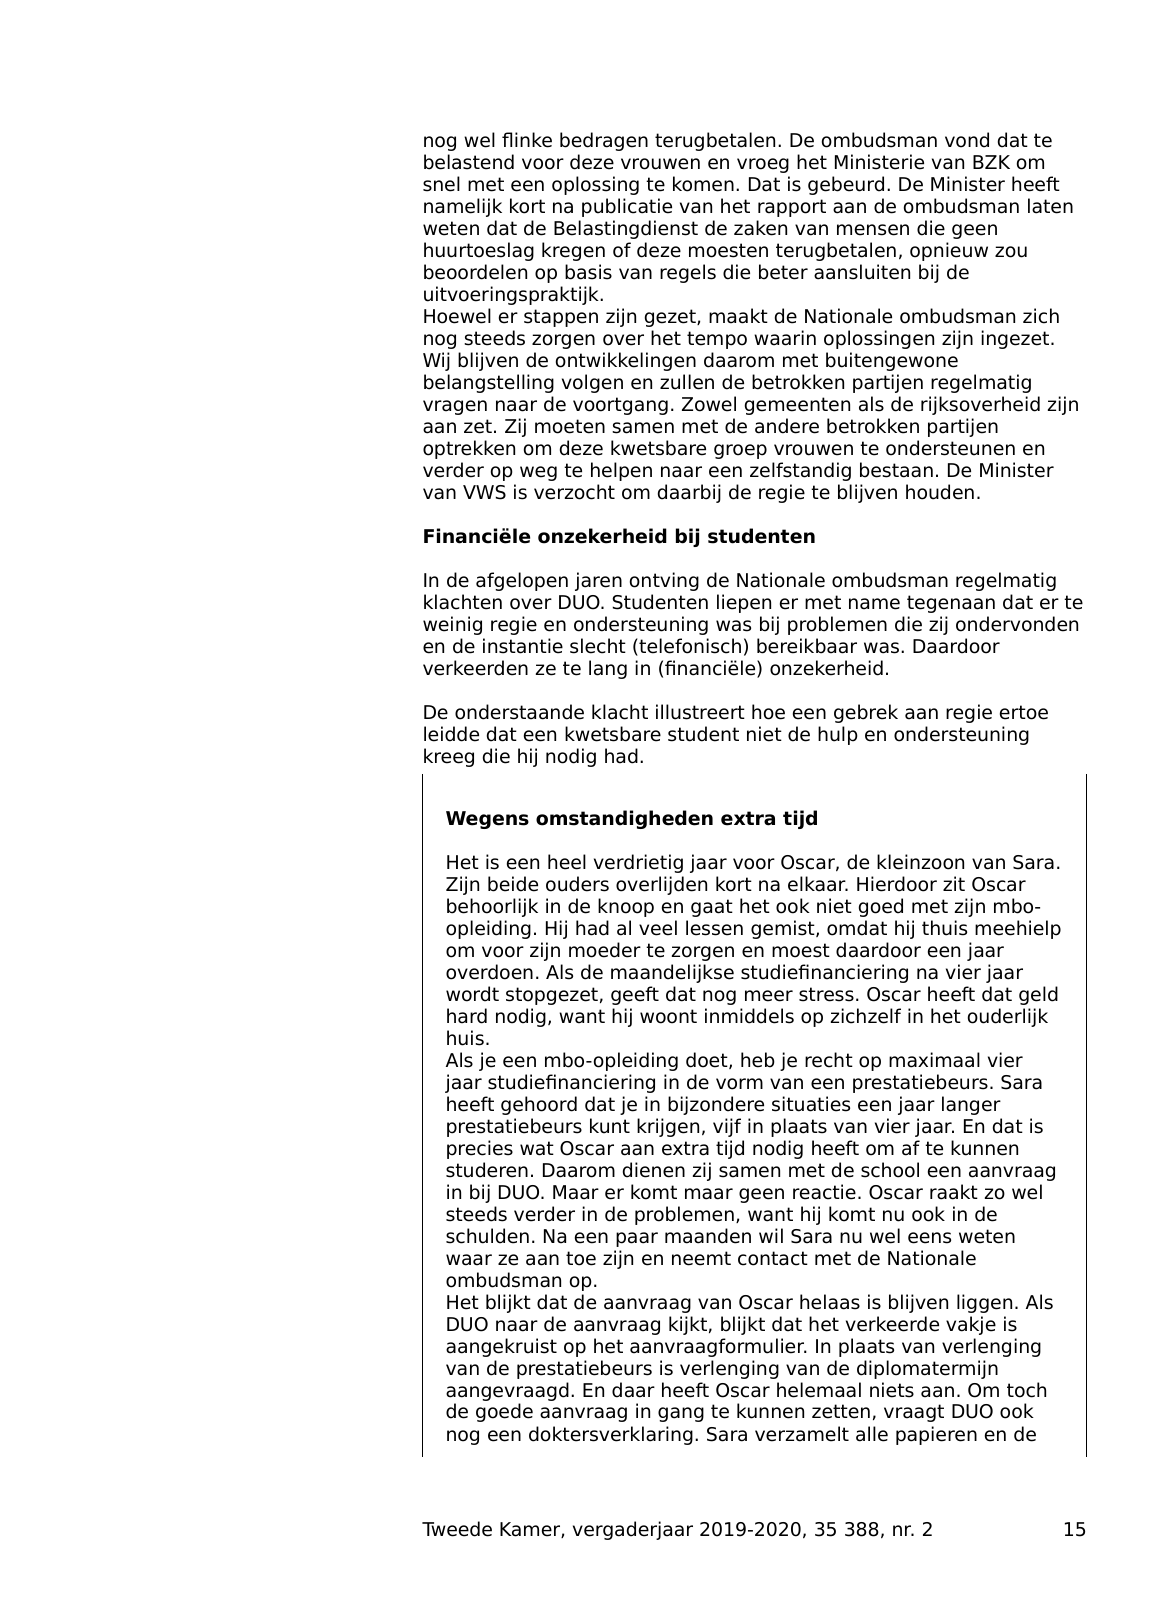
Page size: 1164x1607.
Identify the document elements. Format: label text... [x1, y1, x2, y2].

table_header Wegens omstandigheden extra tijd Het is een heel verdrietig jaar voor Oscar, de kleinzoon van Sara. Zijn beide ouders overlijden kort na elkaar. Hierdoor zit Oscar behoorlijk in de knoop en gaat het ook niet goed met zijn mbo-opleiding. Hij had al veel lessen gemist, omdat hij thuis meehielp om voor zijn moeder te zorgen en moest daardoor een jaar overdoen. Als de maandelijkse studiefinanciering na vier jaar wordt stopgezet, geeft dat nog meer stress. Oscar heeft dat geld hard nodig, want hij woont inmiddels op zichzelf in het ouderlijk huis. Als je een mbo-opleiding doet, heb je recht op maximaal vier jaar studiefinanciering in de vorm van een prestatiebeurs. Sara heeft gehoord dat je in bijzondere situaties een jaar langer prestatiebeurs kunt krijgen, vijf in plaats van vier jaar. En dat is precies wat Oscar aan extra tijd nodig heeft om af te kunnen studeren. Daarom dienen zij samen met de school een aanvraag in bij DUO. Maar er komt maar geen reactie. Oscar raakt zo wel steeds verder in de problemen, want hij komt nu ook in de schulden. Na een paar maanden wil Sara nu wel eens weten waar ze aan toe zijn en neemt contact met de Nationale ombudsman op. Het blijkt dat de aanvraag van Oscar helaas is blijven liggen. Als DUO naar de aanvraag kijkt, blijkt dat het verkeerde vakje is aangekruist op het aanvraagformulier. In plaats van verlenging van de prestatiebeurs is verlenging van de diplomatermijn aangevraagd. En daar heeft Oscar helemaal niets aan. Om toch de goede aanvraag in gang te kunnen zetten, vraagt DUO ook nog een doktersverklaring. Sara verzamelt alle papieren en de [423, 774, 1086, 1457]
subtitle Financiële onzekerheid bij studenten [422, 526, 1087, 548]
text De onderstaande klacht illustreert hoe een gebrek aan regie ertoe leidde dat een kwetsbare student niet de hulp en ondersteuning kreeg die hij nodig had. [422, 702, 1087, 768]
text nog wel flinke bedragen terugbetalen. De ombudsman vond dat te belastend voor deze vrouwen en vroeg het Ministerie van BZK om snel met een oplossing te komen. Dat is gebeurd. De Minister heeft namelijk kort na publicatie van het rapport aan de ombudsman laten weten dat de Belastingdienst de zaken van mensen die geen huurtoeslag kregen of deze moesten terugbetalen, opnieuw zou beoordelen op basis van regels die beter aansluiten bij de uitvoeringspraktijk. [422, 130, 1087, 306]
text Hoewel er stappen zijn gezet, maakt de Nationale ombudsman zich nog steeds zorgen over het tempo waarin oplossingen zijn ingezet. Wij blijven de ontwikkelingen daarom met buitengewone belangstelling volgen en zullen de betrokken partijen regelmatig vragen naar de voortgang. Zowel gemeenten als de rijksoverheid zijn aan zet. Zij moeten samen met de andere betrokken partijen optrekken om deze kwetsbare groep vrouwen te ondersteunen en verder op weg te helpen naar een zelfstandig bestaan. De Minister van VWS is verzocht om daarbij de regie te blijven houden. [422, 306, 1087, 503]
text In de afgelopen jaren ontving de Nationale ombudsman regelmatig klachten over DUO. Studenten liepen er met name tegenaan dat er te weinig regie en ondersteuning was bij problemen die zij ondervonden en de instantie slecht (telefonisch) bereikbaar was. Daardoor verkeerden ze te lang in (financiële) onzekerheid. [422, 570, 1087, 680]
